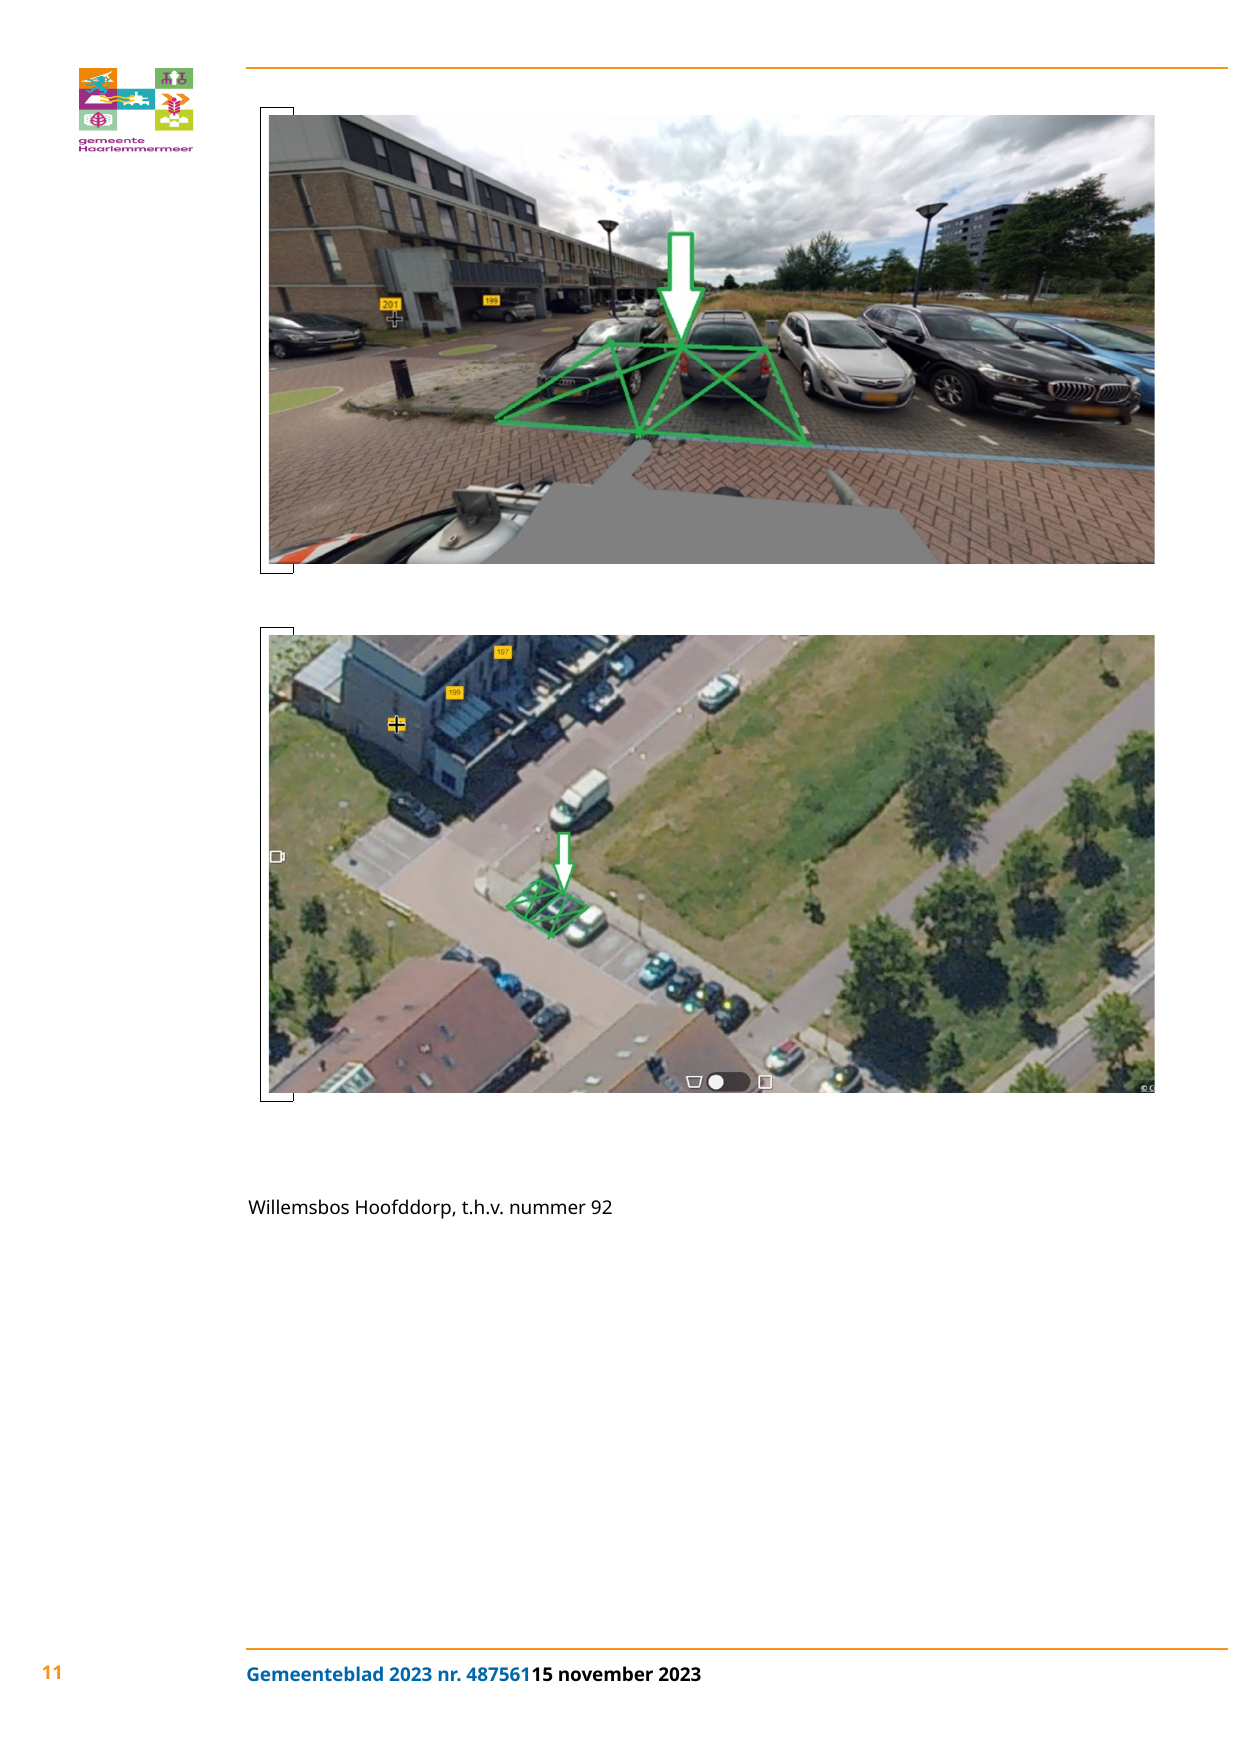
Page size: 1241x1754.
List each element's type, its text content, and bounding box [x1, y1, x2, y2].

picture [268, 115, 1155, 564]
text Willemsbos Hoofddorp, t.h.v. nummer 92 [248, 1194, 1152, 1219]
picture [41, 47, 231, 172]
picture [268, 635, 1155, 1093]
